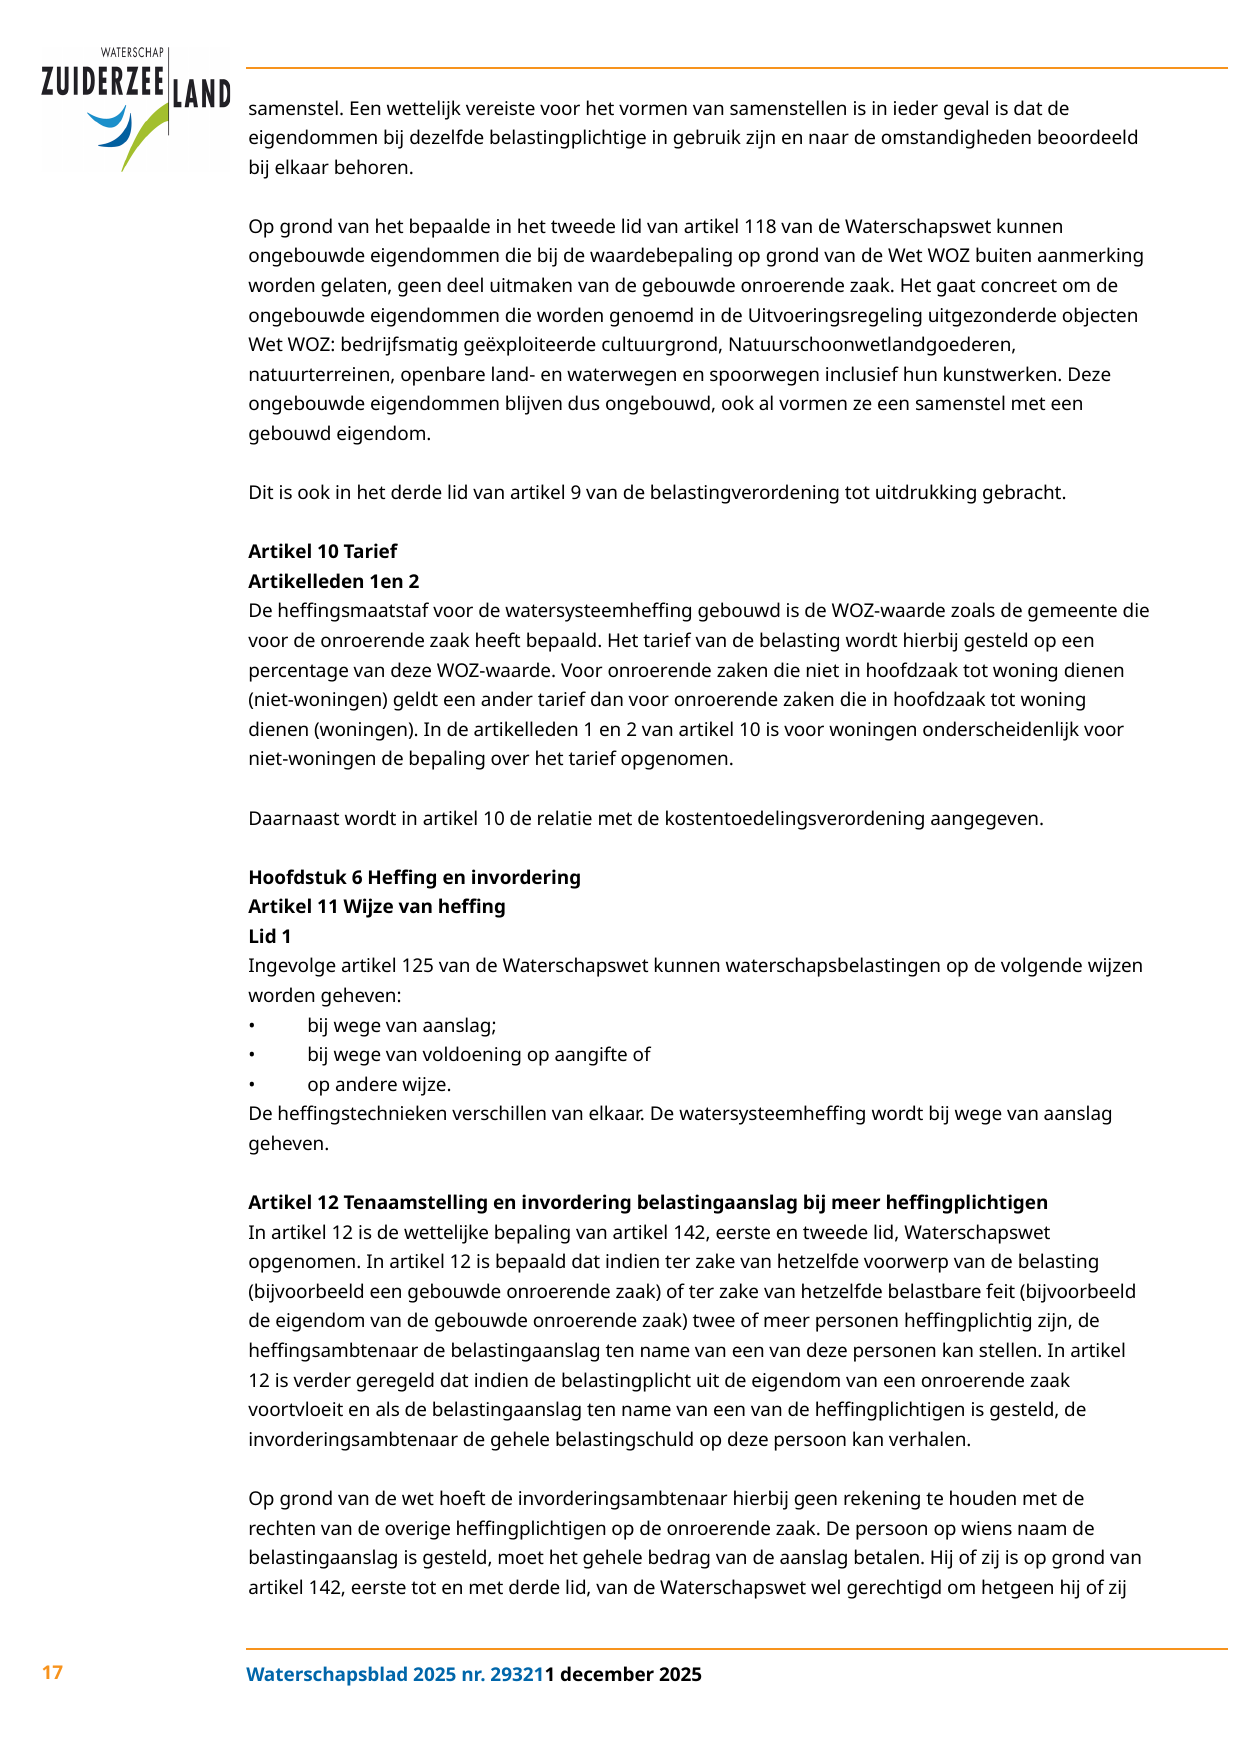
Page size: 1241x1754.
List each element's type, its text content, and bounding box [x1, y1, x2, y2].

text De heffingstechnieken verschillen van elkaar. De watersysteemheffing wordt bij wege van aanslag geheven. [248, 1101, 1152, 1156]
text Ingevolge artikel 125 van de Waterschapswet kunnen waterschapsbelastingen op de volgende wijzen worden geheven: [248, 953, 1152, 1008]
text Op grond van de wet hoeft de invorderingsambtenaar hierbij geen rekening te houden met de rechten van de overige heffingplichtigen op de onroerende zaak. De persoon op wiens naam de belastingaanslag is gesteld, moet het gehele bedrag van de aanslag betalen. Hij of zij is op grond van artikel 142, eerste tot en met derde lid, van de Waterschapswet wel gerechtigd om hetgeen hij of zij [248, 1485, 1152, 1600]
list bij wege van voldoening op aangifte of [248, 1041, 1152, 1067]
text Daarnaast wordt in artikel 10 de relatie met de kostentoedelingsverordening aangegeven. [248, 805, 1152, 831]
list bij wege van aanslag; [248, 1012, 1152, 1038]
text Artikel 10 Tarief [248, 538, 1152, 564]
text Hoofdstuk 6 Heffing en invordering [248, 864, 1152, 890]
text Dit is ook in het derde lid van artikel 9 van de belastingverordening tot uitdrukking gebracht. [248, 479, 1152, 505]
picture [41, 47, 231, 172]
text Artikel 11 Wijze van heffing [248, 893, 1152, 919]
text Artikel 12 Tenaamstelling en invordering belastingaanslag bij meer heffingplichtigen [248, 1189, 1152, 1215]
text In artikel 12 is de wettelijke bepaling van artikel 142, eerste en tweede lid, Waterschapswet opgenomen. In artikel 12 is bepaald dat indien ter zake van hetzelfde voorwerp van de belasting (bijvoorbeeld een gebouwde onroerende zaak) of ter zake van hetzelfde belastbare feit (bijvoorbeeld de eigendom van de gebouwde onroerende zaak) twee of meer personen heffingplichtig zijn, de heffingsambtenaar de belastingaanslag ten name van een van deze personen kan stellen. In artikel 12 is verder geregeld dat indien de belastingplicht uit de eigendom van een onroerende zaak voortvloeit en als de belastingaanslag ten name van een van de heffingplichtigen is gesteld, de invorderingsambtenaar de gehele belastingschuld op deze persoon kan verhalen. [248, 1219, 1152, 1452]
text samenstel. Een wettelijk vereiste voor het vormen van samenstellen is in ieder geval is dat de eigendommen bij dezelfde belastingplichtige in gebruik zijn en naar de omstandigheden beoordeeld bij elkaar behoren. [248, 95, 1152, 180]
text Op grond van het bepaalde in het tweede lid van artikel 118 van de Waterschapswet kunnen ongebouwde eigendommen die bij de waardebepaling op grond van de Wet WOZ buiten aanmerking worden gelaten, geen deel uitmaken van de gebouwde onroerende zaak. Het gaat concreet om de ongebouwde eigendommen die worden genoemd in de Uitvoeringsregeling uitgezonderde objecten Wet WOZ: bedrijfsmatig geëxploiteerde cultuurgrond, Natuurschoonwetlandgoederen, natuurterreinen, openbare land- en waterwegen en spoorwegen inclusief hun kunstwerken. Deze ongebouwde eigendommen blijven dus ongebouwd, ook al vormen ze een samenstel met een gebouwd eigendom. [248, 213, 1152, 446]
text Lid 1 [248, 923, 1152, 949]
text Artikelleden 1en 2 [248, 568, 1152, 594]
text De heffingsmaatstaf voor de watersysteemheffing gebouwd is de WOZ-waarde zoals de gemeente die voor de onroerende zaak heeft bepaald. Het tarief van de belasting wordt hierbij gesteld op een percentage van deze WOZ-waarde. Voor onroerende zaken die niet in hoofdzaak tot woning dienen (niet-woningen) geldt een ander tarief dan voor onroerende zaken die in hoofdzaak tot woning dienen (woningen). In de artikelleden 1 en 2 van artikel 10 is voor woningen onderscheidenlijk voor niet-woningen de bepaling over het tarief opgenomen. [248, 598, 1152, 771]
list op andere wijze. [248, 1071, 1152, 1097]
